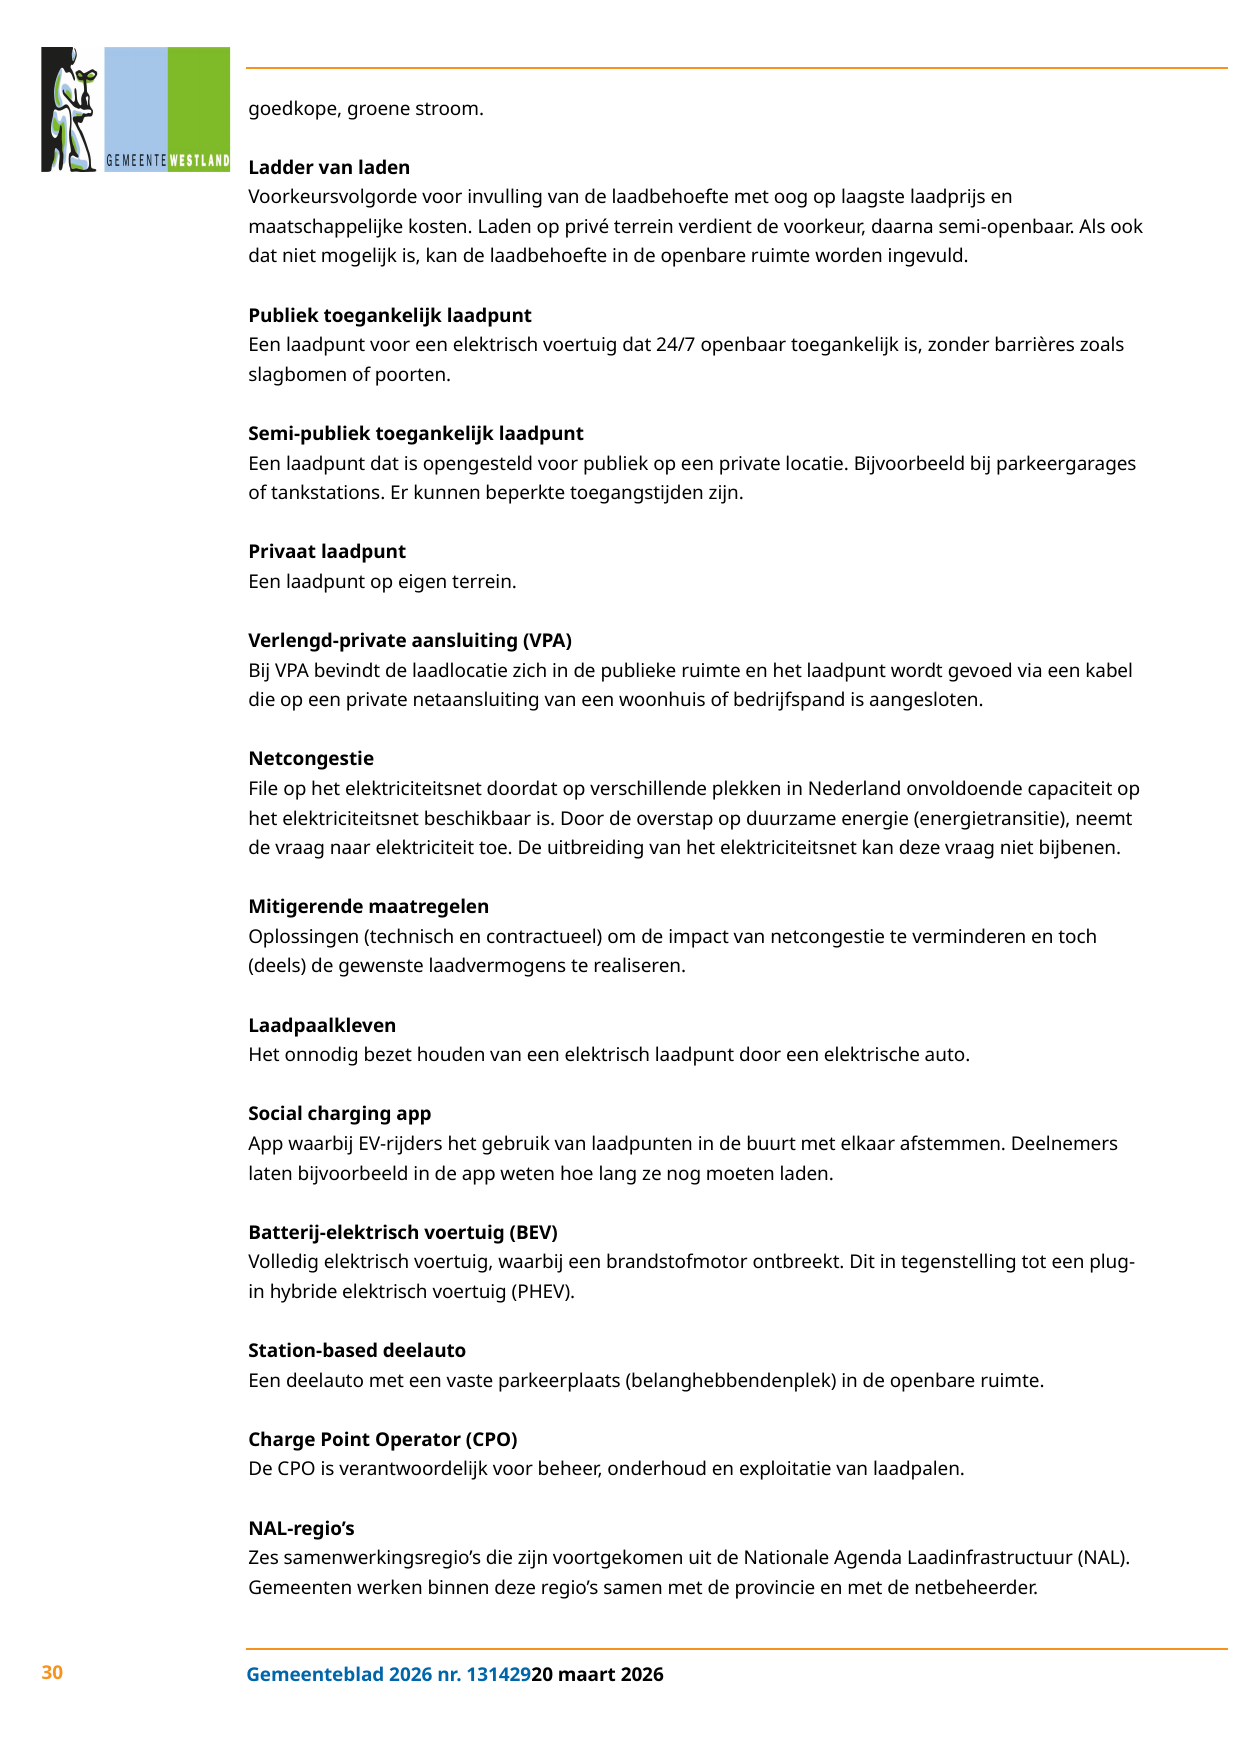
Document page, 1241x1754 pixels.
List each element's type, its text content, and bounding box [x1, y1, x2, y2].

text Een laadpunt op eigen terrein. [248, 568, 1152, 594]
text Netcongestie [248, 746, 1152, 771]
text Publiek toegankelijk laadpunt [248, 302, 1152, 328]
text De CPO is verantwoordelijk voor beheer, onderhoud en exploitatie van laadpalen. [248, 1456, 1152, 1481]
text Zes samenwerkingsregio’s die zijn voortgekomen uit de Nationale Agenda Laadinfrastructuur (NAL). Gemeenten werken binnen deze regio’s samen met de provincie en met de netbeheerder. [248, 1544, 1152, 1600]
text File op het elektriciteitsnet doordat op verschillende plekken in Nederland onvoldoende capaciteit op het elektriciteitsnet beschikbaar is. Door de overstap op duurzame energie (energietransitie), neemt de vraag naar elektriciteit toe. De uitbreiding van het elektriciteitsnet kan deze vraag niet bijbenen. [248, 775, 1152, 860]
text Volledig elektrisch voertuig, waarbij een brandstofmotor ontbreekt. Dit in tegenstelling tot een plug-in hybride elektrisch voertuig (PHEV). [248, 1248, 1152, 1304]
text Het onnodig bezet houden van een elektrisch laadpunt door een elektrische auto. [248, 1041, 1152, 1067]
text Een laadpunt dat is opengesteld voor publiek op een private locatie. Bijvoorbeeld bij parkeergarages of tankstations. Er kunnen beperkte toegangstijden zijn. [248, 450, 1152, 505]
text App waarbij EV-rijders het gebruik van laadpunten in de buurt met elkaar afstemmen. Deelnemers laten bijvoorbeeld in de app weten hoe lang ze nog moeten laden. [248, 1130, 1152, 1186]
text Voorkeursvolgorde voor invulling van de laadbehoefte met oog op laagste laadprijs en maatschappelijke kosten. Laden op privé terrein verdient de voorkeur, daarna semi-openbaar. Als ook dat niet mogelijk is, kan de laadbehoefte in de openbare ruimte worden ingevuld. [248, 183, 1152, 268]
picture [41, 47, 231, 172]
text Verlengd-private aansluiting (VPA) [248, 627, 1152, 653]
text Een deelauto met een vaste parkeerplaats (belanghebbendenplek) in de openbare ruimte. [248, 1367, 1152, 1393]
text Ladder van laden [248, 154, 1152, 180]
text Een laadpunt voor een elektrisch voertuig dat 24/7 openbaar toegankelijk is, zonder barrières zoals slagbomen of poorten. [248, 331, 1152, 387]
text Mitigerende maatregelen [248, 893, 1152, 919]
text Batterij-elektrisch voertuig (BEV) [248, 1219, 1152, 1245]
text Semi-publiek toegankelijk laadpunt [248, 420, 1152, 446]
text Station-based deelauto [248, 1337, 1152, 1363]
text Social charging app [248, 1101, 1152, 1126]
text Privaat laadpunt [248, 538, 1152, 564]
text goedkope, groene stroom. [248, 95, 1152, 121]
text Bij VPA bevindt de laadlocatie zich in de publieke ruimte en het laadpunt wordt gevoed via een kabel die op een private netaansluiting van een woonhuis of bedrijfspand is aangesloten. [248, 657, 1152, 712]
text NAL-regio’s [248, 1515, 1152, 1541]
text Oplossingen (technisch en contractueel) om de impact van netcongestie te verminderen en toch (deels) de gewenste laadvermogens te realiseren. [248, 923, 1152, 978]
text Laadpaalkleven [248, 1012, 1152, 1038]
text Charge Point Operator (CPO) [248, 1426, 1152, 1452]
